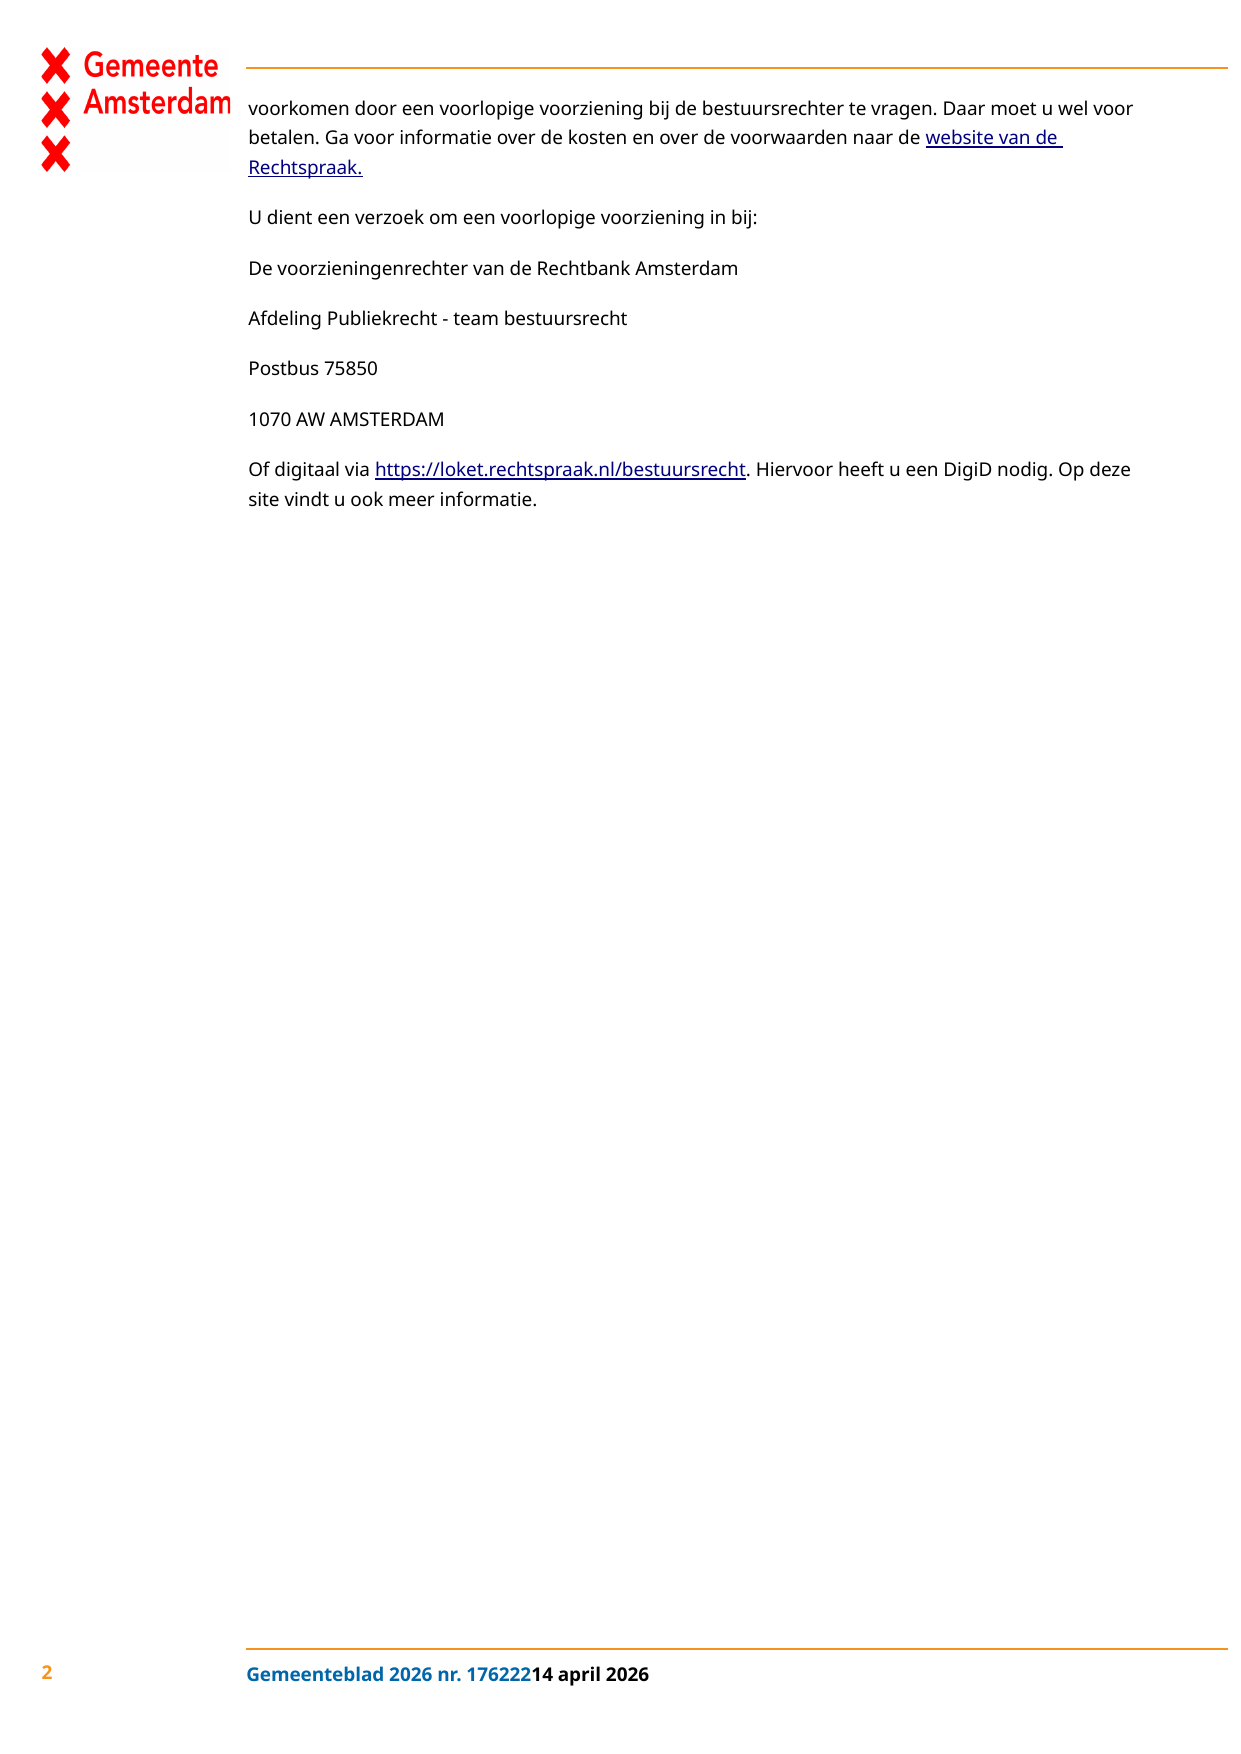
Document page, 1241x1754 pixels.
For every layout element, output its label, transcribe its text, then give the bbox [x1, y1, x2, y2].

text voorkomen door een voorlopige voorziening bij de bestuursrechter te vragen. Daar moet u wel voor betalen. Ga voor informatie over de kosten en over de voorwaarden naar de website van de Rechtspraak. [248, 95, 1152, 180]
text 1070 AW AMSTERDAM [248, 406, 1152, 432]
picture [41, 47, 231, 172]
text Postbus 75850 [248, 356, 1152, 381]
text U dient een verzoek om een voorlopige voorziening in bij: [248, 204, 1152, 230]
text Afdeling Publiekrecht - team bestuursrecht [248, 305, 1152, 331]
text Of digitaal via https://loket.rechtspraak.nl/bestuursrecht. Hiervoor heeft u een DigiD nodig. Op deze site vindt u ook meer informatie. [248, 456, 1152, 512]
text De voorzieningenrechter van de Rechtbank Amsterdam [248, 255, 1152, 281]
